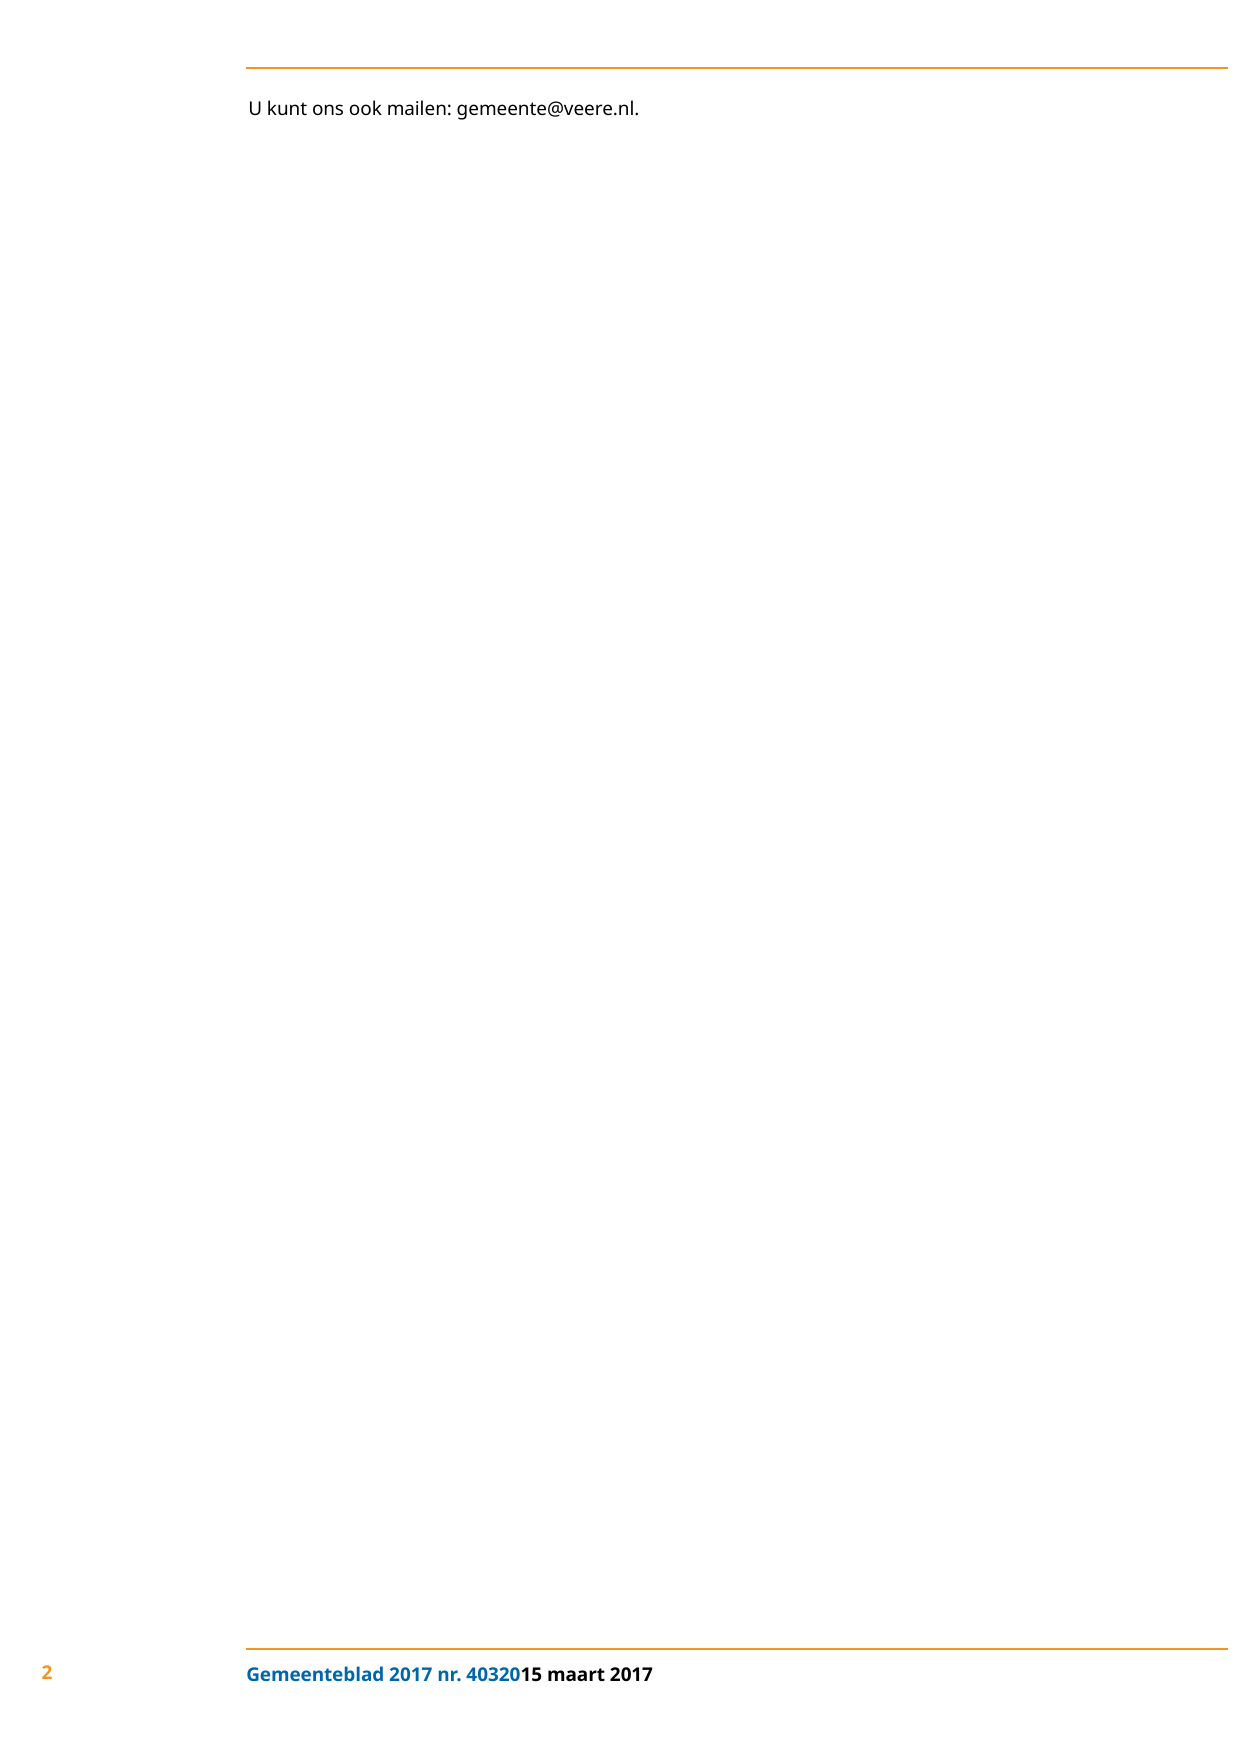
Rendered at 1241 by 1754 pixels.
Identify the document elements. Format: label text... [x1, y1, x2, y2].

text U kunt ons ook mailen: gemeente@veere.nl. [248, 95, 1152, 121]
picture [41, 47, 231, 172]
